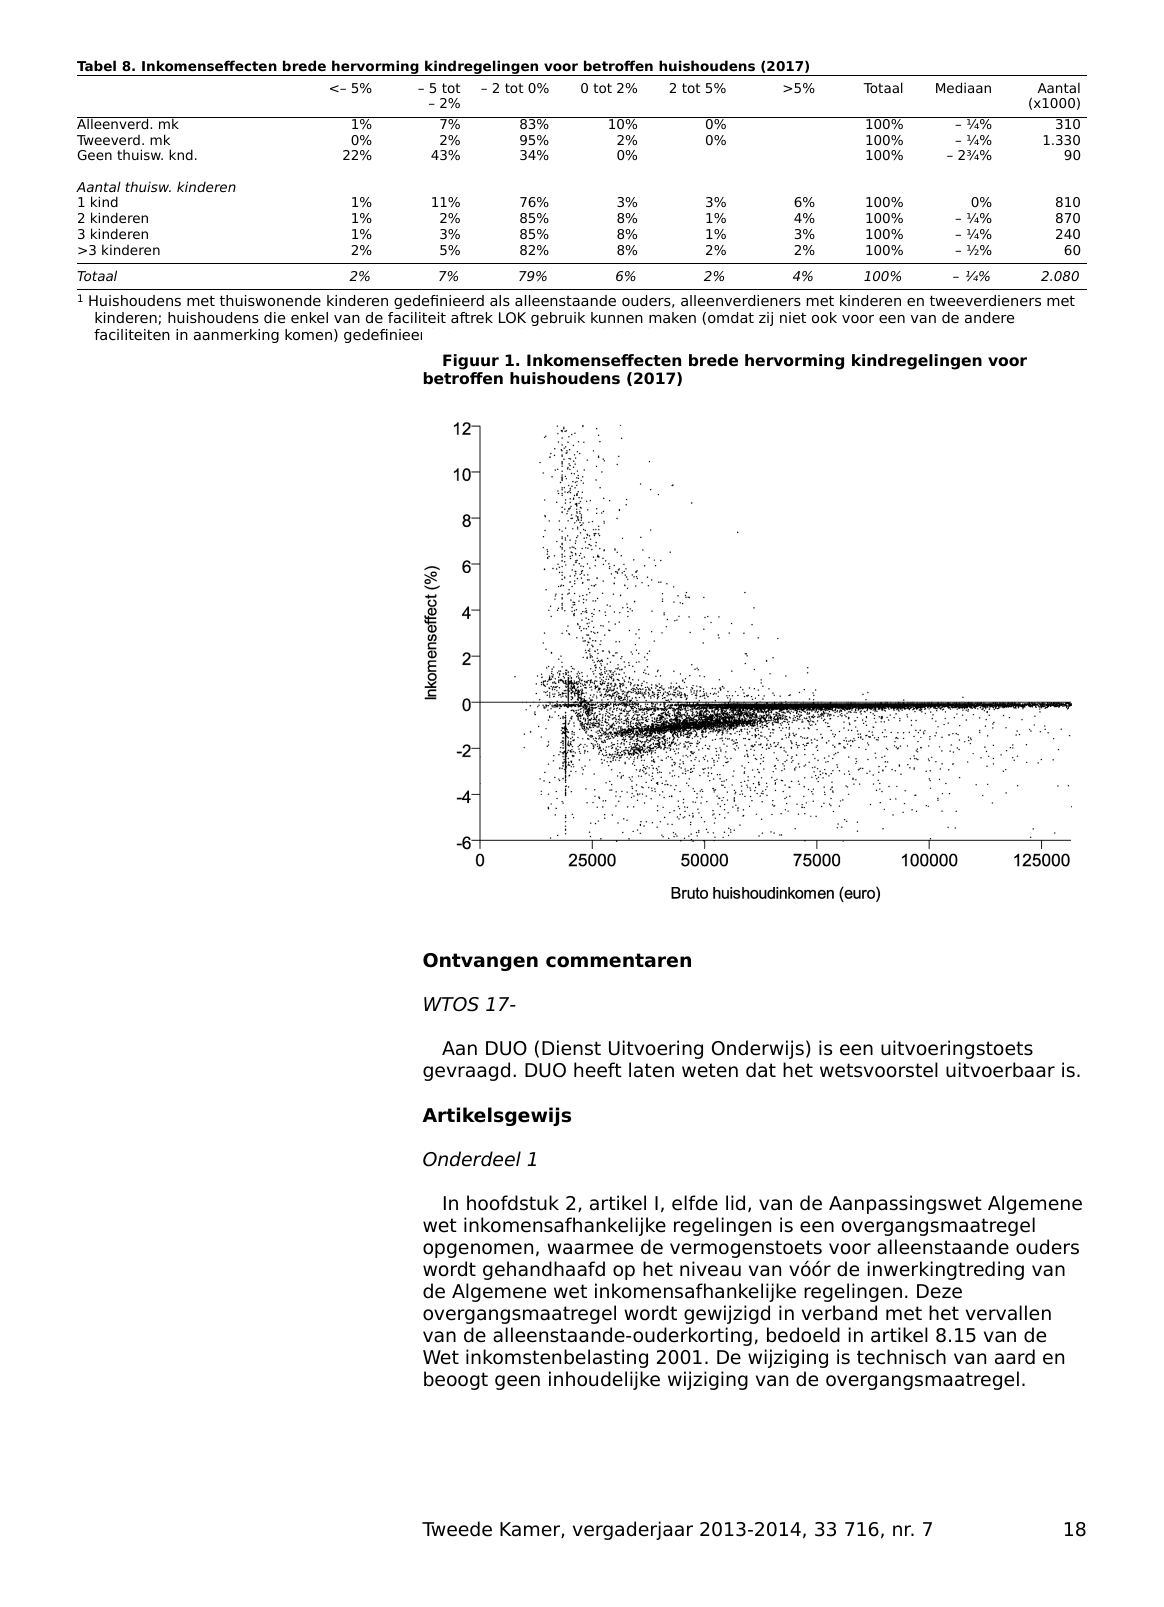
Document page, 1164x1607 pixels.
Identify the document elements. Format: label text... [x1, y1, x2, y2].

table_cell 6% [732, 195, 821, 211]
table_cell 3% [732, 227, 821, 242]
table_cell [821, 164, 909, 179]
subtitle Ontvangen commentaren [422, 950, 1087, 972]
table_cell 2% [289, 264, 378, 289]
table_header Tabel 8. Inkomenseffecten brede hervorming kindregelingen voor betroffen huishoudens (2017) [77, 59, 1087, 75]
table_cell Aantal (x1000) [998, 76, 1087, 117]
table_cell 10% [555, 118, 644, 132]
table_cell 90 [998, 148, 1087, 164]
table_cell 100% [821, 118, 909, 132]
subtitle Artikelsgewijs [422, 1104, 1087, 1126]
table_cell 2 tot 5% [644, 76, 732, 117]
table_cell 0% [644, 118, 732, 132]
table_cell 870 [998, 211, 1087, 227]
table_cell 1 Huishoudens met thuiswonende kinderen gedefinieerd als alleenstaande ouders, alleenverdieners met kinderen en tweeverdieners met kinderen; huishoudens die enkel van de faciliteit aftrek LOK gebruik kunnen maken (omdat zij niet ook voor een van de andere faciliteiten in aanmerking komen) gedefinieerd als «geen thuiswonende kinderen». [77, 290, 1087, 344]
table_cell 4% [732, 264, 821, 289]
table_cell 82% [466, 243, 555, 263]
table_cell – 2 tot 0% [466, 76, 555, 117]
table_cell 11% [378, 195, 466, 211]
table_cell [77, 76, 289, 117]
table_cell >3 kinderen [77, 243, 289, 263]
table_cell – ½% [909, 243, 998, 263]
table_cell 100% [821, 133, 909, 148]
table_cell 1% [644, 211, 732, 227]
table_cell 100% [821, 243, 909, 263]
table_cell – ¼% [909, 118, 998, 132]
text Figuur 1. Inkomenseffecten brede hervorming kindregelingen voor betroffen huishoudens (2017) [422, 352, 1072, 388]
table_cell 1 kind [77, 195, 289, 211]
table_cell 79% [466, 264, 555, 289]
table_cell 7% [378, 118, 466, 132]
table_cell [909, 164, 998, 179]
table_cell 1% [289, 195, 378, 211]
table_cell 0% [909, 195, 998, 211]
table_cell 76% [466, 195, 555, 211]
table_cell [732, 133, 821, 148]
table_cell [732, 180, 821, 195]
table_cell 6% [555, 264, 644, 289]
table_cell [378, 164, 466, 179]
table_cell 100% [821, 148, 909, 164]
table_cell [998, 180, 1087, 195]
table_cell 100% [821, 227, 909, 242]
table_cell [998, 164, 1087, 179]
table_cell 60 [998, 243, 1087, 263]
table_cell 8% [555, 243, 644, 263]
table_cell [732, 164, 821, 179]
table_cell 7% [378, 264, 466, 289]
table_cell 4% [732, 211, 821, 227]
table_cell 0% [289, 133, 378, 148]
table_cell 2% [555, 133, 644, 148]
table_cell 0% [555, 148, 644, 164]
table_cell 2% [732, 243, 821, 263]
table_cell 1% [289, 227, 378, 242]
table_cell 3% [378, 227, 466, 242]
table_cell [732, 118, 821, 132]
table_cell [644, 180, 732, 195]
table_cell 0% [644, 133, 732, 148]
text In hoofdstuk 2, artikel I, elfde lid, van de Aanpassingswet Algemene wet inkomensafhankelijke regelingen is een overgangsmaatregel opgenomen, waarmee de vermogenstoets voor alleenstaande ouders wordt gehandhaafd op het niveau van vóór de inwerkingtreding van de Algemene wet inkomensafhankelijke regelingen. Deze overgangsmaatregel wordt gewijzigd in verband met het vervallen van de alleenstaande-ouderkorting, bedoeld in artikel 8.15 van de Wet inkomstenbelasting 2001. De wijziging is technisch van aard en beoogt geen inhoudelijke wijziging van de overgangsmaatregel. [422, 1193, 1087, 1391]
table_cell >5% [732, 76, 821, 117]
table_cell 85% [466, 227, 555, 242]
table_cell 22% [289, 148, 378, 164]
table_cell 43% [378, 148, 466, 164]
table_cell [644, 164, 732, 179]
table_cell 100% [821, 211, 909, 227]
table_cell [466, 164, 555, 179]
table_cell – 2¾% [909, 148, 998, 164]
table_cell 3% [644, 195, 732, 211]
table_cell Totaal [821, 76, 909, 117]
subtitle WTOS 17- [422, 994, 1087, 1016]
table_cell 2% [644, 264, 732, 289]
table_cell 2 kinderen [77, 211, 289, 227]
table_cell 1% [644, 227, 732, 242]
table_cell [821, 180, 909, 195]
table_cell 100% [821, 264, 909, 289]
table_cell 95% [466, 133, 555, 148]
table_cell [732, 148, 821, 164]
table_cell 1% [289, 118, 378, 132]
table_cell 240 [998, 227, 1087, 242]
table_cell 2.080 [998, 264, 1087, 289]
table_cell 2% [644, 243, 732, 263]
table_cell 85% [466, 211, 555, 227]
table_cell 100% [821, 195, 909, 211]
subtitle Onderdeel 1 [422, 1149, 1087, 1171]
table_cell [466, 180, 555, 195]
table_cell Totaal [77, 264, 289, 289]
table_cell [378, 180, 466, 195]
table_cell – ¼% [909, 227, 998, 242]
table_cell 8% [555, 227, 644, 242]
table_cell 34% [466, 148, 555, 164]
table_cell – ¼% [909, 264, 998, 289]
table_cell 0 tot 2% [555, 76, 644, 117]
table_cell Geen thuisw. knd. [77, 148, 289, 164]
table_cell [77, 164, 289, 179]
table_cell – ¼% [909, 133, 998, 148]
table_cell 5% [378, 243, 466, 263]
table_cell 1% [289, 211, 378, 227]
table_cell 2% [378, 133, 466, 148]
text Aan DUO (Dienst Uitvoering Onderwijs) is een uitvoeringstoets gevraagd. DUO heeft laten weten dat het wetsvoorstel uitvoerbaar is. [422, 1038, 1087, 1082]
table_cell 3% [555, 195, 644, 211]
table_cell <– 5% [289, 76, 378, 117]
table_cell 310 [998, 118, 1087, 132]
table_cell [555, 180, 644, 195]
table_cell 2% [378, 211, 466, 227]
table_cell 810 [998, 195, 1087, 211]
table_cell [555, 164, 644, 179]
table_cell [909, 180, 998, 195]
table_cell Tweeverd. mk [77, 133, 289, 148]
picture [422, 421, 1072, 906]
table_cell 1.330 [998, 133, 1087, 148]
table_cell Aantal thuisw. kinderen [77, 180, 378, 195]
table_cell 8% [555, 211, 644, 227]
table_cell – 5 tot – 2% [378, 76, 466, 117]
table_cell Alleenverd. mk [77, 118, 289, 132]
table_cell 3 kinderen [77, 227, 289, 242]
table_cell – ¼% [909, 211, 998, 227]
table_cell [644, 148, 732, 164]
table_cell 2% [289, 243, 378, 263]
table_cell [289, 164, 378, 179]
table_cell 83% [466, 118, 555, 132]
table_cell Mediaan [909, 76, 998, 117]
